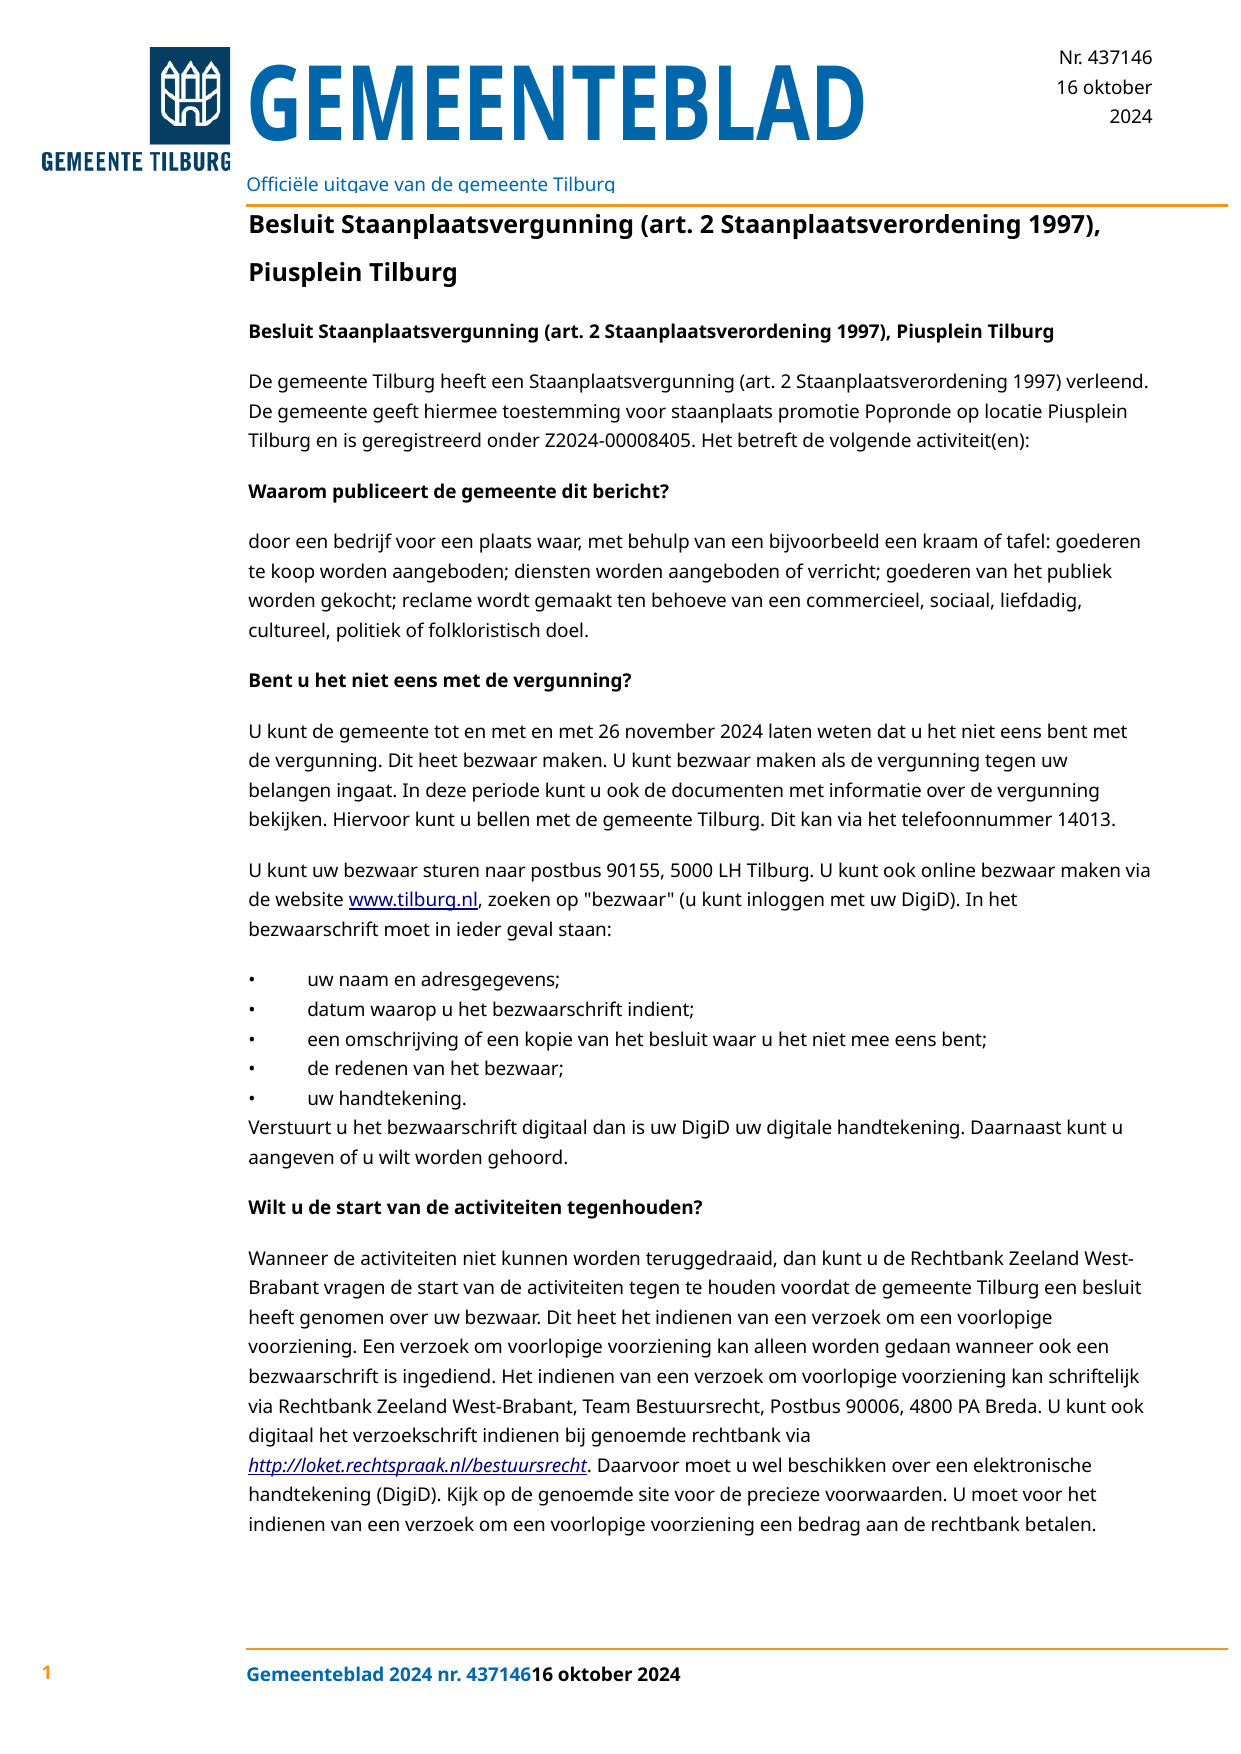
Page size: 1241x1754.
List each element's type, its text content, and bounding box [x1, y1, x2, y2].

text Bent u het niet eens met de vergunning? [248, 667, 1152, 693]
text door een bedrijf voor een plaats waar, met behulp van een bijvoorbeeld een kraam of tafel: goederen te koop worden aangeboden; diensten worden aangeboden of verricht; goederen van het publiek worden gekocht; reclame wordt gemaakt ten behoeve van een commercieel, sociaal, liefdadig, cultureel, politiek of folkloristisch doel. [248, 528, 1152, 643]
text U kunt de gemeente tot en met en met 26 november 2024 laten weten dat u het niet eens bent met de vergunning. Dit heet bezwaar maken. U kunt bezwaar maken als de vergunning tegen uw belangen ingaat. In deze periode kunt u ook de documenten met informatie over de vergunning bekijken. Hiervoor kunt u bellen met de gemeente Tilburg. Dit kan via het telefoonnummer 14013. [248, 718, 1152, 832]
picture [41, 47, 231, 172]
list de redenen van het bezwaar; [248, 1055, 1152, 1081]
list een omschrijving of een kopie van het besluit waar u het niet mee eens bent; [248, 1026, 1152, 1052]
text Besluit Staanplaatsvergunning (art. 2 Staanplaatsverordening 1997), Piusplein Tilburg [248, 318, 1152, 344]
list uw handtekening. [248, 1085, 1152, 1111]
text Wilt u de start van de activiteiten tegenhouden? [248, 1194, 1152, 1220]
text De gemeente Tilburg heeft een Staanplaatsvergunning (art. 2 Staanplaatsverordening 1997) verleend. De gemeente geeft hiermee toestemming voor staanplaats promotie Popronde op locatie Piusplein Tilburg en is geregistreerd onder Z2024-00008405. Het betreft de volgende activiteit(en): [248, 368, 1152, 453]
text Waarom publiceert de gemeente dit bericht? [248, 478, 1152, 504]
text Besluit Staanplaatsvergunning (art. 2 Staanplaatsverordening 1997), Piusplein Tilburg [248, 207, 1152, 288]
text Verstuurt u het bezwaarschrift digitaal dan is uw DigiD uw digitale handtekening. Daarnaast kunt u aangeven of u wilt worden gehoord. [248, 1114, 1152, 1170]
list uw naam en adresgegevens; [248, 967, 1152, 992]
text U kunt uw bezwaar sturen naar postbus 90155, 5000 LH Tilburg. U kunt ook online bezwaar maken via de website www.tilburg.nl, zoeken op "bezwaar" (u kunt inloggen met uw DigiD). In het bezwaarschrift moet in ieder geval staan: [248, 857, 1152, 942]
list datum waarop u het bezwaarschrift indient; [248, 996, 1152, 1022]
text Wanneer de activiteiten niet kunnen worden teruggedraaid, dan kunt u de Rechtbank Zeeland West-Brabant vragen de start van de activiteiten tegen te houden voordat de gemeente Tilburg een besluit heeft genomen over uw bezwaar. Dit heet het indienen van een verzoek om een voorlopige voorziening. Een verzoek om voorlopige voorziening kan alleen worden gedaan wanneer ook een bezwaarschrift is ingediend. Het indienen van een verzoek om voorlopige voorziening kan schriftelijk via Rechtbank Zeeland West-Brabant, Team Bestuursrecht, Postbus 90006, 4800 PA Breda. U kunt ook digitaal het verzoekschrift indienen bij genoemde rechtbank via http://loket.rechtspraak.nl/bestuursrecht. Daarvoor moet u wel beschikken over een elektronische handtekening (DigiD). Kijk op de genoemde site voor de precieze voorwaarden. U moet voor het indienen van een verzoek om een voorlopige voorziening een bedrag aan de rechtbank betalen. [248, 1245, 1152, 1537]
